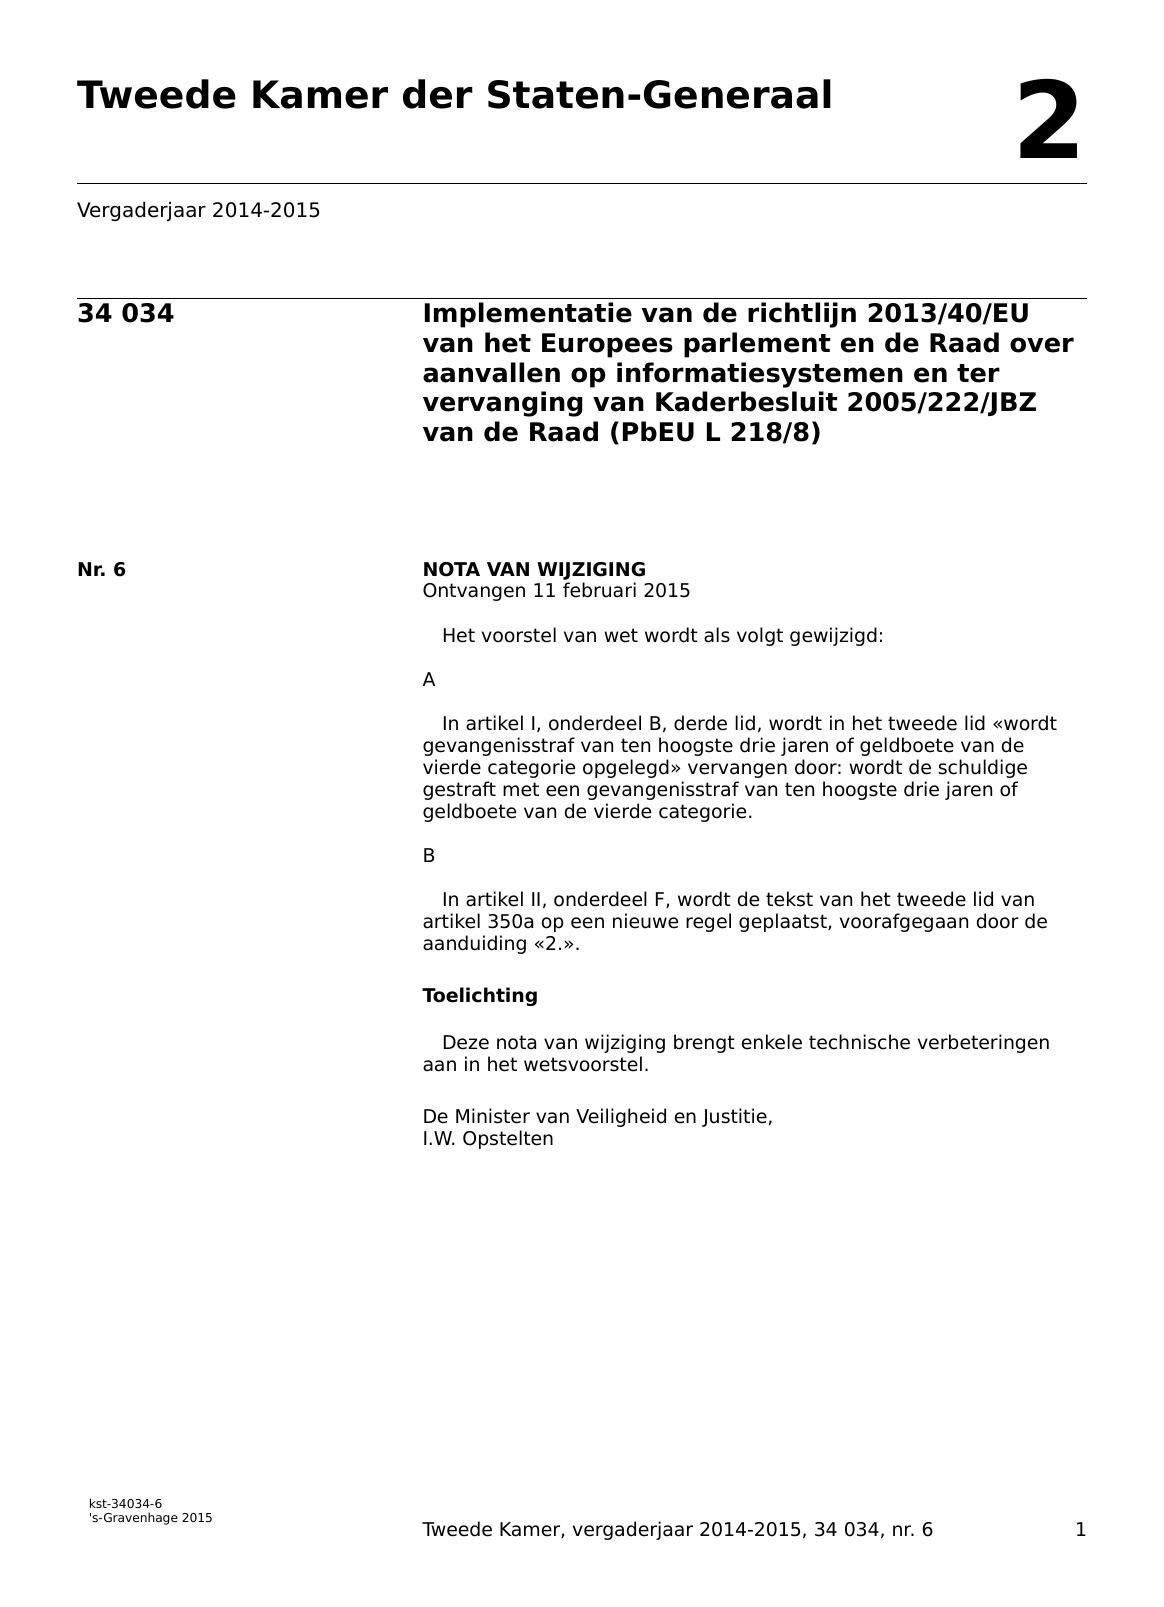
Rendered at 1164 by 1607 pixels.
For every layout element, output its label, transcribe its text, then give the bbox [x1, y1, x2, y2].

text Het voorstel van wet wordt als volgt gewijzigd: [422, 624, 1087, 647]
table_header 2 [886, 59, 1087, 183]
text De Minister van Veiligheid en Justitie, I.W. Opstelten [422, 1106, 1087, 1150]
text 's-Gravenhage 2015 [88, 1511, 323, 1525]
text kst-34034-6 [88, 1497, 323, 1511]
table_header Tweede Kamer der Staten-Generaal [77, 59, 886, 183]
subtitle B [422, 845, 1087, 867]
subtitle A [422, 669, 1087, 691]
text In artikel I, onderdeel B, derde lid, wordt in het tweede lid «wordt gevangenisstraf van ten hoogste drie jaren of geldboete van de vierde categorie opgelegd» vervangen door: wordt de schuldige gestraft met een gevangenisstraf van ten hoogste drie jaren of geldboete van de vierde categorie. [422, 713, 1087, 823]
subtitle Nr. 6 NOTA VAN WIJZIGING [77, 558, 1087, 580]
subtitle Toelichting [422, 985, 1087, 1007]
text Deze nota van wijziging brengt enkele technische verbeteringen aan in het wetsvoorstel. [422, 1032, 1087, 1076]
subtitle 34 034 Implementatie van de richtlijn 2013/40/EU van het Europees parlement en de Raad over aanvallen op informatiesystemen en ter vervanging van Kaderbesluit 2005/222/JBZ van de Raad (PbEU L 218/8) [77, 299, 1087, 447]
text Ontvangen 11 februari 2015 [422, 580, 1087, 602]
table_cell Vergaderjaar 2014-2015 [77, 184, 1087, 298]
text In artikel II, onderdeel F, wordt de tekst van het tweede lid van artikel 350a op een nieuwe regel geplaatst, voorafgegaan door de aanduiding «2.». [422, 889, 1087, 955]
